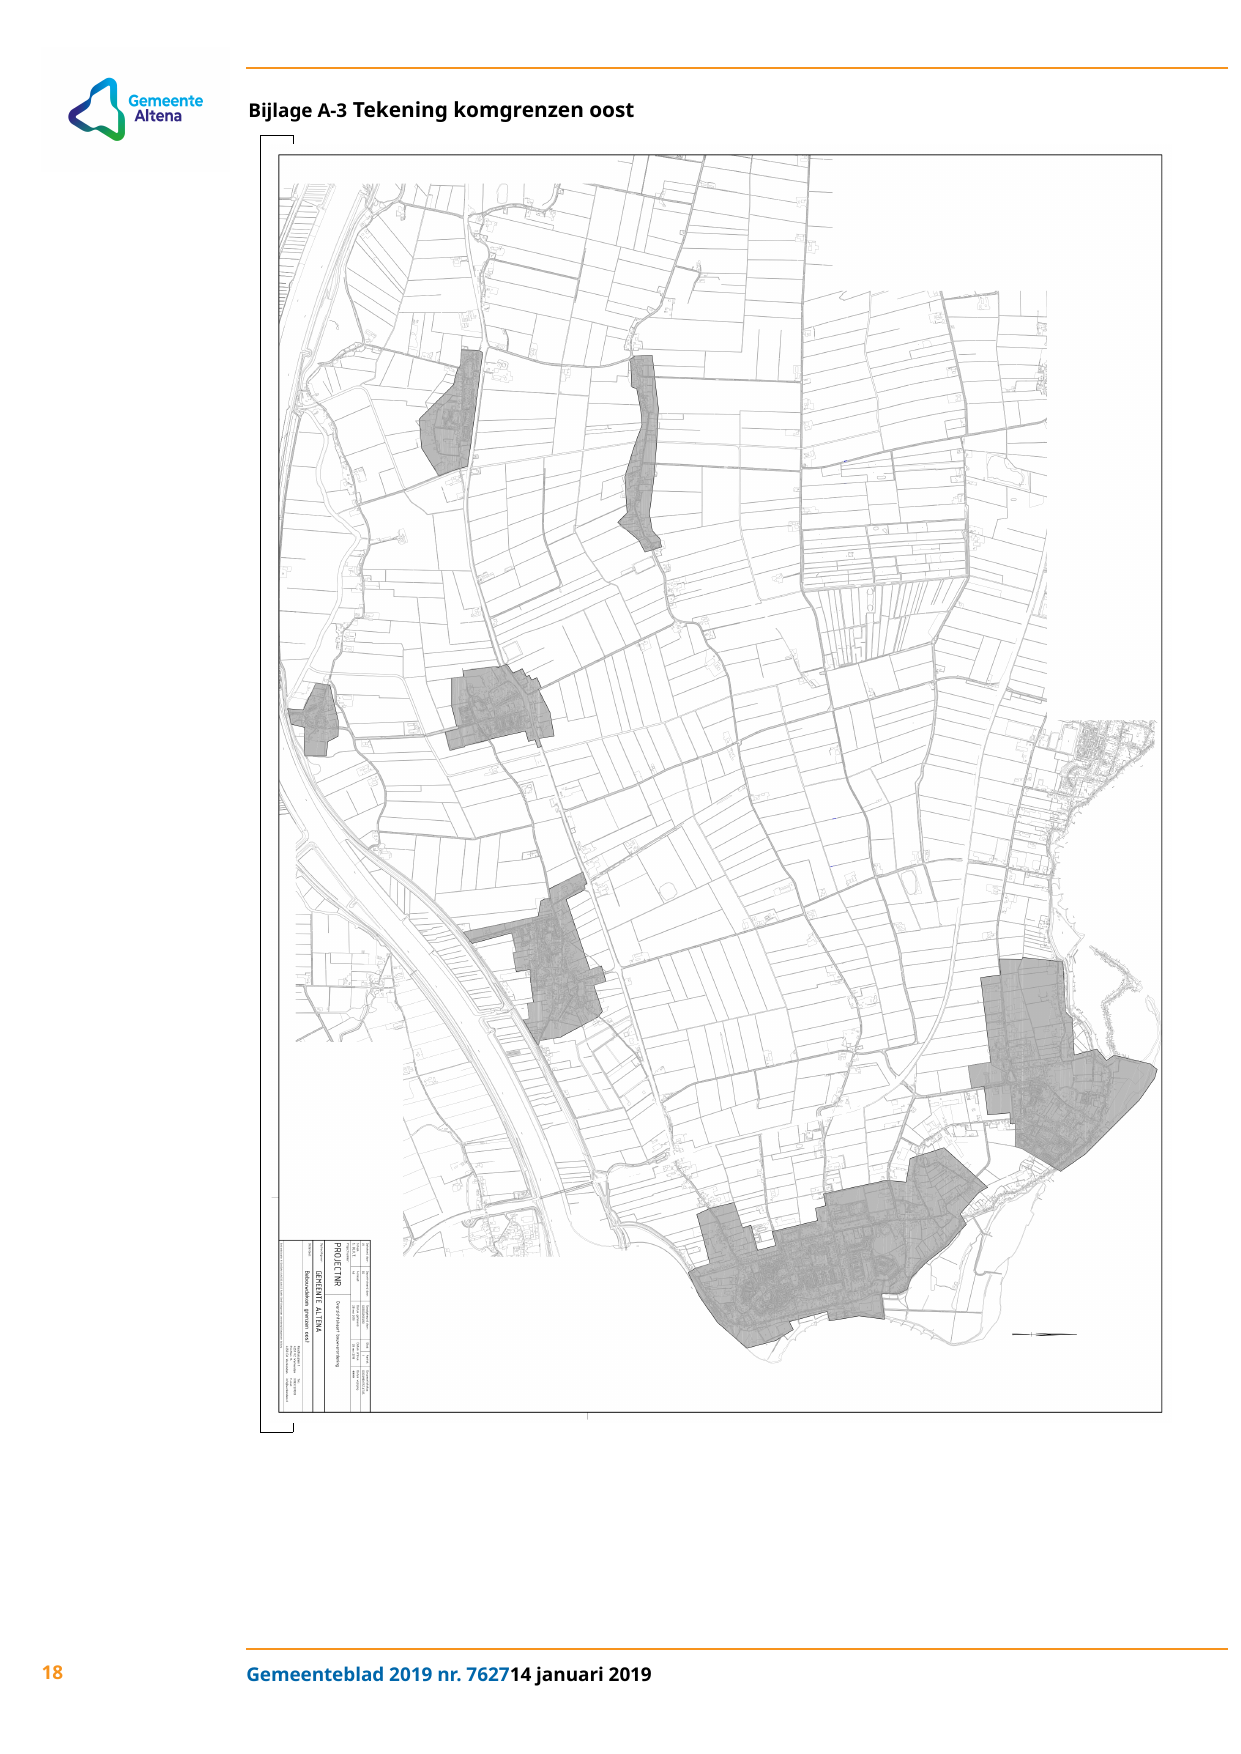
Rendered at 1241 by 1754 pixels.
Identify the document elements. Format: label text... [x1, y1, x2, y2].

text Bijlage A-3 Tekening komgrenzen oost [248, 95, 1152, 123]
picture [41, 47, 231, 172]
picture [268, 144, 1173, 1423]
